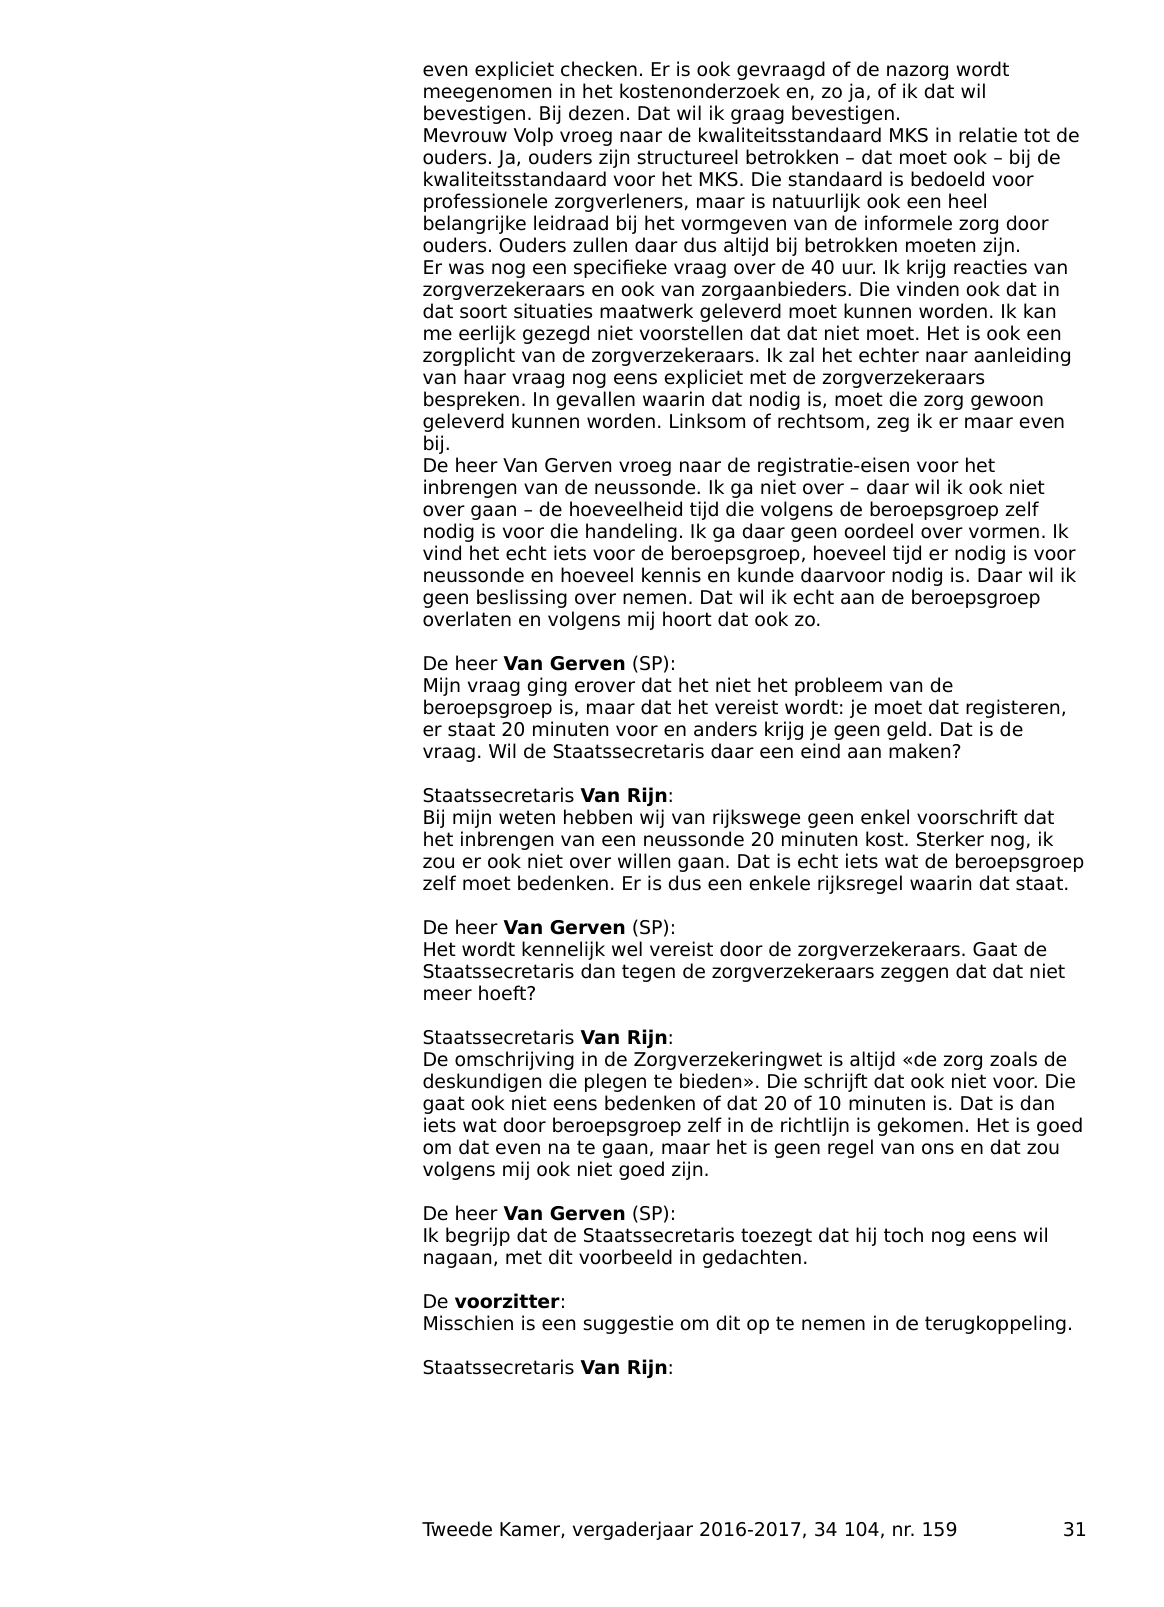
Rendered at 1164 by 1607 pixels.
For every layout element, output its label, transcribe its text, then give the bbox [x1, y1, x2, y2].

text Staatssecretaris Van Rijn: [422, 1357, 1087, 1379]
text Staatssecretaris Van Rijn: [422, 1027, 1087, 1049]
text Staatssecretaris Van Rijn: [422, 785, 1087, 807]
text De heer Van Gerven vroeg naar de registratie-eisen voor het inbrengen van de neussonde. Ik ga niet over – daar wil ik ook niet over gaan – de hoeveelheid tijd die volgens de beroepsgroep zelf nodig is voor die handeling. Ik ga daar geen oordeel over vormen. Ik vind het echt iets voor de beroepsgroep, hoeveel tijd er nodig is voor neussonde en hoeveel kennis en kunde daarvoor nodig is. Daar wil ik geen beslissing over nemen. Dat wil ik echt aan de beroepsgroep overlaten en volgens mij hoort dat ook zo. [422, 455, 1087, 631]
text Ik begrijp dat de Staatssecretaris toezegt dat hij toch nog eens wil nagaan, met dit voorbeeld in gedachten. [422, 1225, 1087, 1269]
text Er was nog een specifieke vraag over de 40 uur. Ik krijg reacties van zorgverzekeraars en ook van zorgaanbieders. Die vinden ook dat in dat soort situaties maatwerk geleverd moet kunnen worden. Ik kan me eerlijk gezegd niet voorstellen dat dat niet moet. Het is ook een zorgplicht van de zorgverzekeraars. Ik zal het echter naar aanleiding van haar vraag nog eens expliciet met de zorgverzekeraars bespreken. In gevallen waarin dat nodig is, moet die zorg gewoon geleverd kunnen worden. Linksom of rechtsom, zeg ik er maar even bij. [422, 257, 1087, 455]
text De heer Van Gerven (SP): [422, 917, 1087, 939]
text Mijn vraag ging erover dat het niet het probleem van de beroepsgroep is, maar dat het vereist wordt: je moet dat registeren, er staat 20 minuten voor en anders krijg je geen geld. Dat is de vraag. Wil de Staatssecretaris daar een eind aan maken? [422, 675, 1087, 763]
text Mevrouw Volp vroeg naar de kwaliteitsstandaard MKS in relatie tot de ouders. Ja, ouders zijn structureel betrokken – dat moet ook – bij de kwaliteitsstandaard voor het MKS. Die standaard is bedoeld voor professionele zorgverleners, maar is natuurlijk ook een heel belangrijke leidraad bij het vormgeven van de informele zorg door ouders. Ouders zullen daar dus altijd bij betrokken moeten zijn. [422, 125, 1087, 257]
text De heer Van Gerven (SP): [422, 1203, 1087, 1225]
text Misschien is een suggestie om dit op te nemen in de terugkoppeling. [422, 1313, 1087, 1335]
text Het wordt kennelijk wel vereist door de zorgverzekeraars. Gaat de Staatssecretaris dan tegen de zorgverzekeraars zeggen dat dat niet meer hoeft? [422, 939, 1087, 1005]
text De voorzitter: [422, 1291, 1087, 1313]
text Bij mijn weten hebben wij van rijkswege geen enkel voorschrift dat het inbrengen van een neussonde 20 minuten kost. Sterker nog, ik zou er ook niet over willen gaan. Dat is echt iets wat de beroepsgroep zelf moet bedenken. Er is dus een enkele rijksregel waarin dat staat. [422, 807, 1087, 895]
text De heer Van Gerven (SP): [422, 653, 1087, 675]
text De omschrijving in de Zorgverzekeringwet is altijd «de zorg zoals de deskundigen die plegen te bieden». Die schrijft dat ook niet voor. Die gaat ook niet eens bedenken of dat 20 of 10 minuten is. Dat is dan iets wat door beroepsgroep zelf in de richtlijn is gekomen. Het is goed om dat even na te gaan, maar het is geen regel van ons en dat zou volgens mij ook niet goed zijn. [422, 1049, 1087, 1181]
text even expliciet checken. Er is ook gevraagd of de nazorg wordt meegenomen in het kostenonderzoek en, zo ja, of ik dat wil bevestigen. Bij dezen. Dat wil ik graag bevestigen. [422, 59, 1087, 125]
